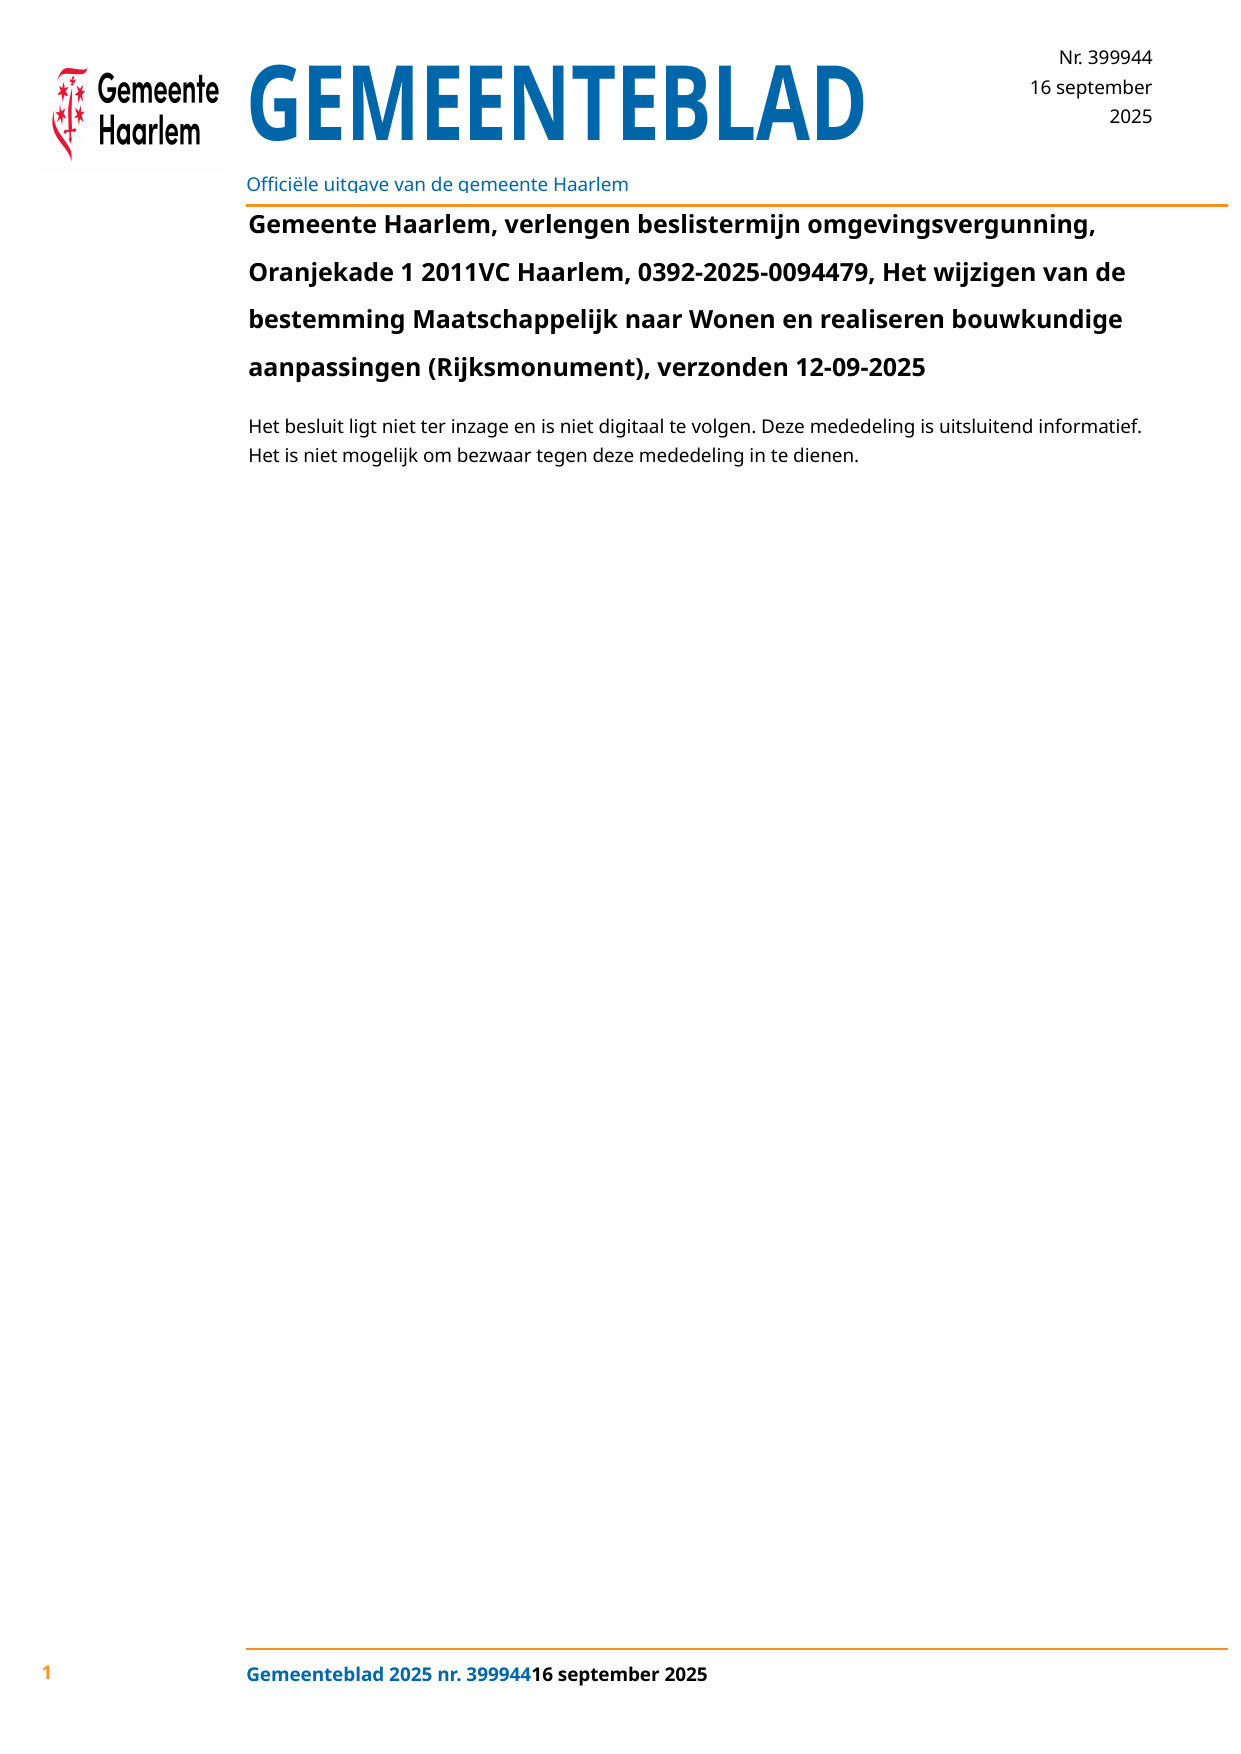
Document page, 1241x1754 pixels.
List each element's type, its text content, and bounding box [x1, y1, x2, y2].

picture [41, 47, 231, 172]
text Het besluit ligt niet ter inzage en is niet digitaal te volgen. Deze mededeling is uitsluitend informatief. Het is niet mogelijk om bezwaar tegen deze mededeling in te dienen. [248, 413, 1152, 468]
text Gemeente Haarlem, verlengen beslistermijn omgevingsvergunning, Oranjekade 1 2011VC Haarlem, 0392-2025-0094479, Het wijzigen van de bestemming Maatschappelijk naar Wonen en realiseren bouwkundige aanpassingen (Rijksmonument), verzonden 12-09-2025 [248, 207, 1152, 384]
